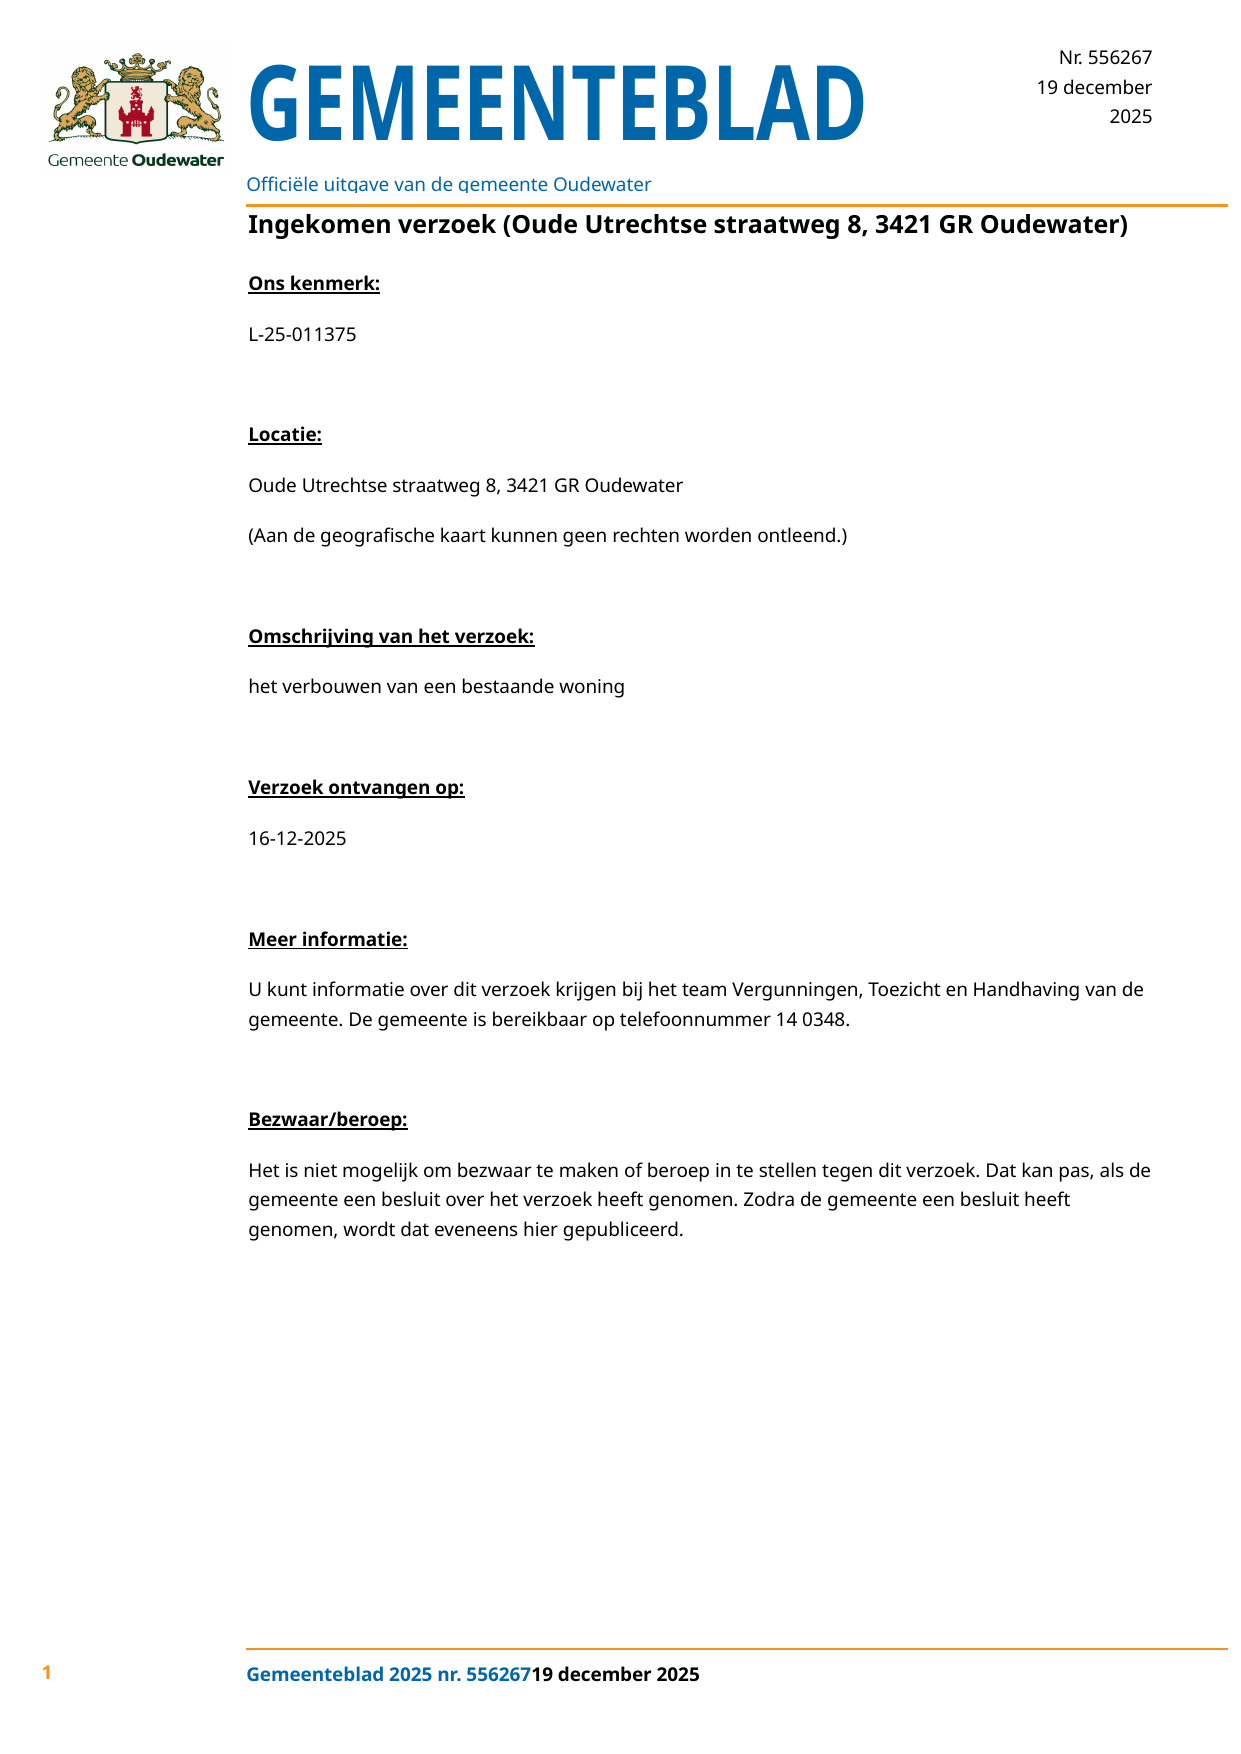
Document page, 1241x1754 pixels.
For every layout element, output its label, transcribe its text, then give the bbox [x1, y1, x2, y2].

text Omschrijving van het verzoek: [248, 623, 1152, 649]
text Ingekomen verzoek (Oude Utrechtse straatweg 8, 3421 GR Oudewater) [248, 207, 1152, 241]
text Ons kenmerk: [248, 270, 1152, 296]
text Het is niet mogelijk om bezwaar te maken of beroep in te stellen tegen dit verzoek. Dat kan pas, als de gemeente een besluit over het verzoek heeft genomen. Zodra de gemeente een besluit heeft genomen, wordt dat eveneens hier gepubliceerd. [248, 1157, 1152, 1242]
text (Aan de geografische kaart kunnen geen rechten worden ontleend.) [248, 522, 1152, 548]
text L-25-011375 [248, 321, 1152, 346]
text 16-12-2025 [248, 825, 1152, 851]
text Meer informatie: [248, 926, 1152, 951]
text Verzoek ontvangen op: [248, 774, 1152, 800]
text Oude Utrechtse straatweg 8, 3421 GR Oudewater [248, 472, 1152, 498]
text U kunt informatie over dit verzoek krijgen bij het team Vergunningen, Toezicht en Handhaving van de gemeente. De gemeente is bereikbaar op telefoonnummer 14 0348. [248, 976, 1152, 1031]
text Locatie: [248, 422, 1152, 447]
text Bezwaar/beroep: [248, 1107, 1152, 1132]
picture [41, 47, 231, 172]
text het verbouwen van een bestaande woning [248, 674, 1152, 699]
